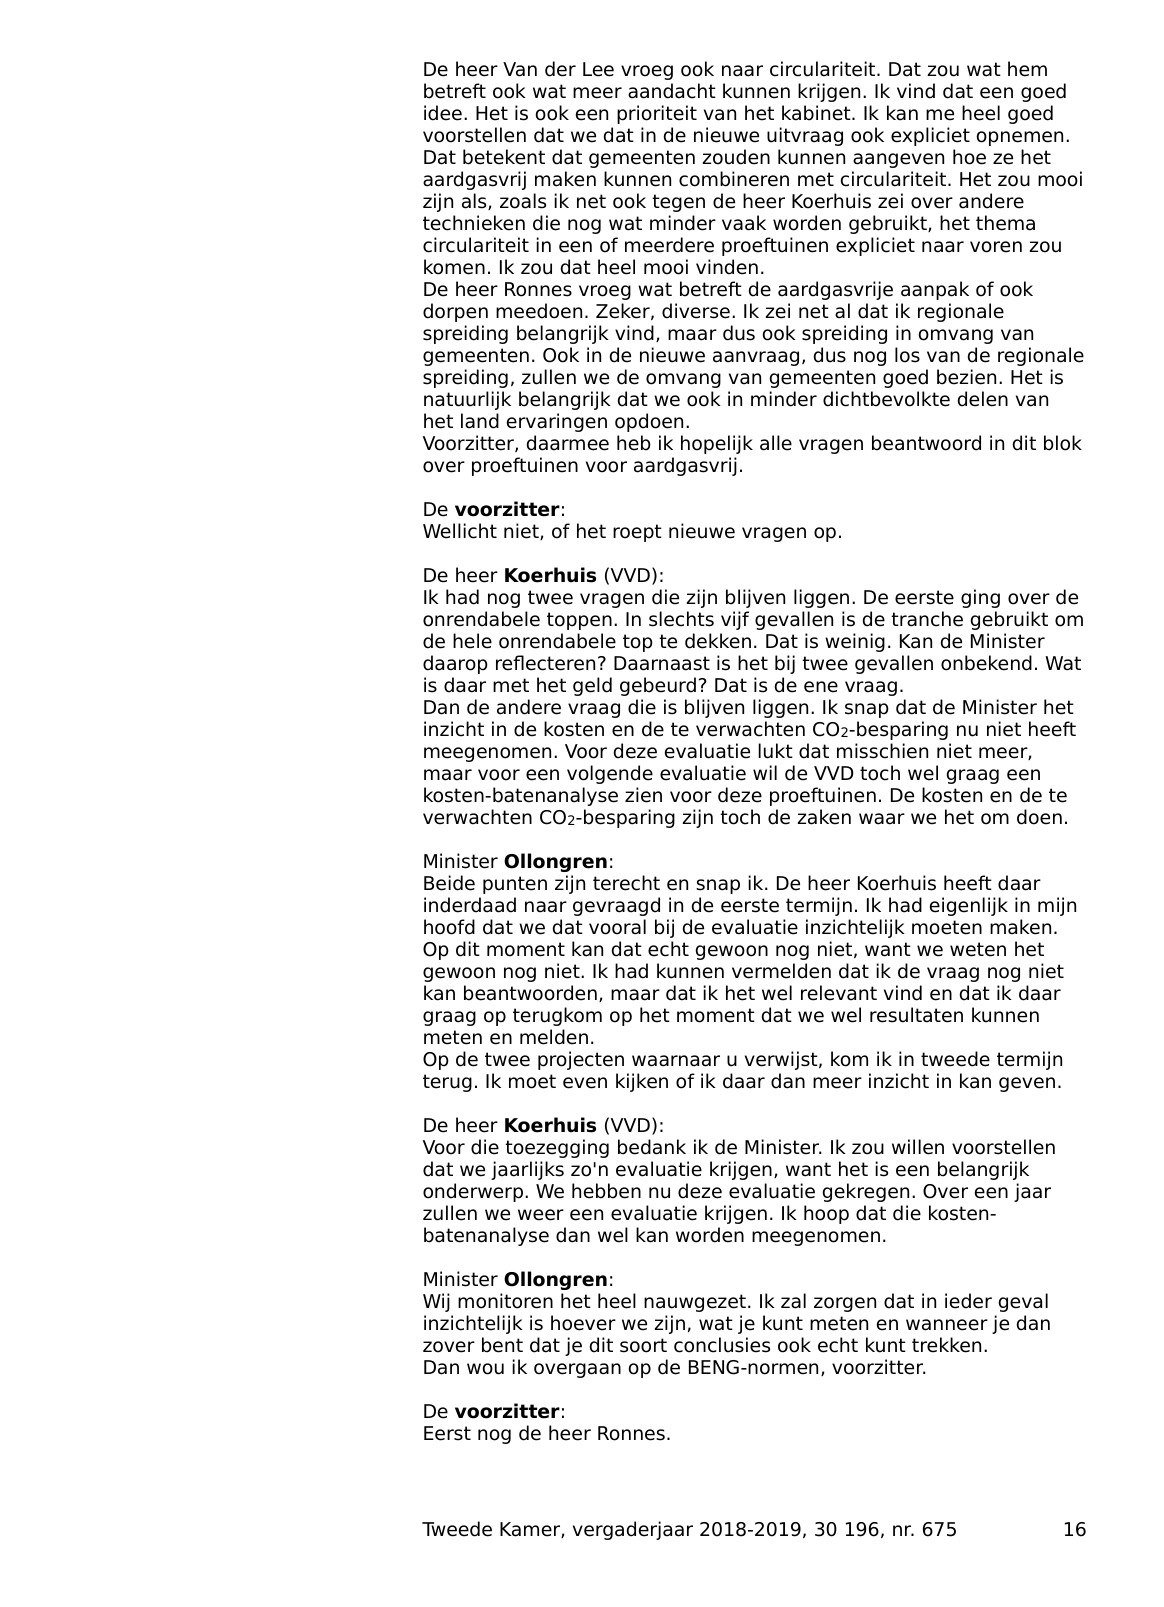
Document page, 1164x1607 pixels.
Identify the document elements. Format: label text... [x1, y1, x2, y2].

text Wellicht niet, of het roept nieuwe vragen op. [422, 521, 1087, 543]
text Dan de andere vraag die is blijven liggen. Ik snap dat de Minister het inzicht in de kosten en de te verwachten CO2-besparing nu niet heeft meegenomen. Voor deze evaluatie lukt dat misschien niet meer, maar voor een volgende evaluatie wil de VVD toch wel graag een kosten-batenanalyse zien voor deze proeftuinen. De kosten en de te verwachten CO2-besparing zijn toch de zaken waar we het om doen. [422, 697, 1087, 829]
text Wij monitoren het heel nauwgezet. Ik zal zorgen dat in ieder geval inzichtelijk is hoever we zijn, wat je kunt meten en wanneer je dan zover bent dat je dit soort conclusies ook echt kunt trekken. [422, 1291, 1087, 1357]
text De heer Koerhuis (VVD): [422, 565, 1087, 587]
text Voorzitter, daarmee heb ik hopelijk alle vragen beantwoord in dit blok over proeftuinen voor aardgasvrij. [422, 433, 1087, 477]
text De heer Koerhuis (VVD): [422, 1115, 1087, 1137]
text Op de twee projecten waarnaar u verwijst, kom ik in tweede termijn terug. Ik moet even kijken of ik daar dan meer inzicht in kan geven. [422, 1049, 1087, 1093]
text Ik had nog twee vragen die zijn blijven liggen. De eerste ging over de onrendabele toppen. In slechts vijf gevallen is de tranche gebruikt om de hele onrendabele top te dekken. Dat is weinig. Kan de Minister daarop reflecteren? Daarnaast is het bij twee gevallen onbekend. Wat is daar met het geld gebeurd? Dat is de ene vraag. [422, 587, 1087, 697]
text De voorzitter: [422, 1401, 1087, 1423]
text Minister Ollongren: [422, 851, 1087, 873]
text De heer Van der Lee vroeg ook naar circulariteit. Dat zou wat hem betreft ook wat meer aandacht kunnen krijgen. Ik vind dat een goed idee. Het is ook een prioriteit van het kabinet. Ik kan me heel goed voorstellen dat we dat in de nieuwe uitvraag ook expliciet opnemen. Dat betekent dat gemeenten zouden kunnen aangeven hoe ze het aardgasvrij maken kunnen combineren met circulariteit. Het zou mooi zijn als, zoals ik net ook tegen de heer Koerhuis zei over andere technieken die nog wat minder vaak worden gebruikt, het thema circulariteit in een of meerdere proeftuinen expliciet naar voren zou komen. Ik zou dat heel mooi vinden. [422, 59, 1087, 279]
text Minister Ollongren: [422, 1269, 1087, 1291]
text Beide punten zijn terecht en snap ik. De heer Koerhuis heeft daar inderdaad naar gevraagd in de eerste termijn. Ik had eigenlijk in mijn hoofd dat we dat vooral bij de evaluatie inzichtelijk moeten maken. Op dit moment kan dat echt gewoon nog niet, want we weten het gewoon nog niet. Ik had kunnen vermelden dat ik de vraag nog niet kan beantwoorden, maar dat ik het wel relevant vind en dat ik daar graag op terugkom op het moment dat we wel resultaten kunnen meten en melden. [422, 873, 1087, 1049]
text Dan wou ik overgaan op de BENG-normen, voorzitter. [422, 1357, 1087, 1379]
text De heer Ronnes vroeg wat betreft de aardgasvrije aanpak of ook dorpen meedoen. Zeker, diverse. Ik zei net al dat ik regionale spreiding belangrijk vind, maar dus ook spreiding in omvang van gemeenten. Ook in de nieuwe aanvraag, dus nog los van de regionale spreiding, zullen we de omvang van gemeenten goed bezien. Het is natuurlijk belangrijk dat we ook in minder dichtbevolkte delen van het land ervaringen opdoen. [422, 279, 1087, 433]
text Eerst nog de heer Ronnes. [422, 1423, 1087, 1445]
text Voor die toezegging bedank ik de Minister. Ik zou willen voorstellen dat we jaarlijks zo'n evaluatie krijgen, want het is een belangrijk onderwerp. We hebben nu deze evaluatie gekregen. Over een jaar zullen we weer een evaluatie krijgen. Ik hoop dat die kosten-batenanalyse dan wel kan worden meegenomen. [422, 1137, 1087, 1247]
text De voorzitter: [422, 499, 1087, 521]
